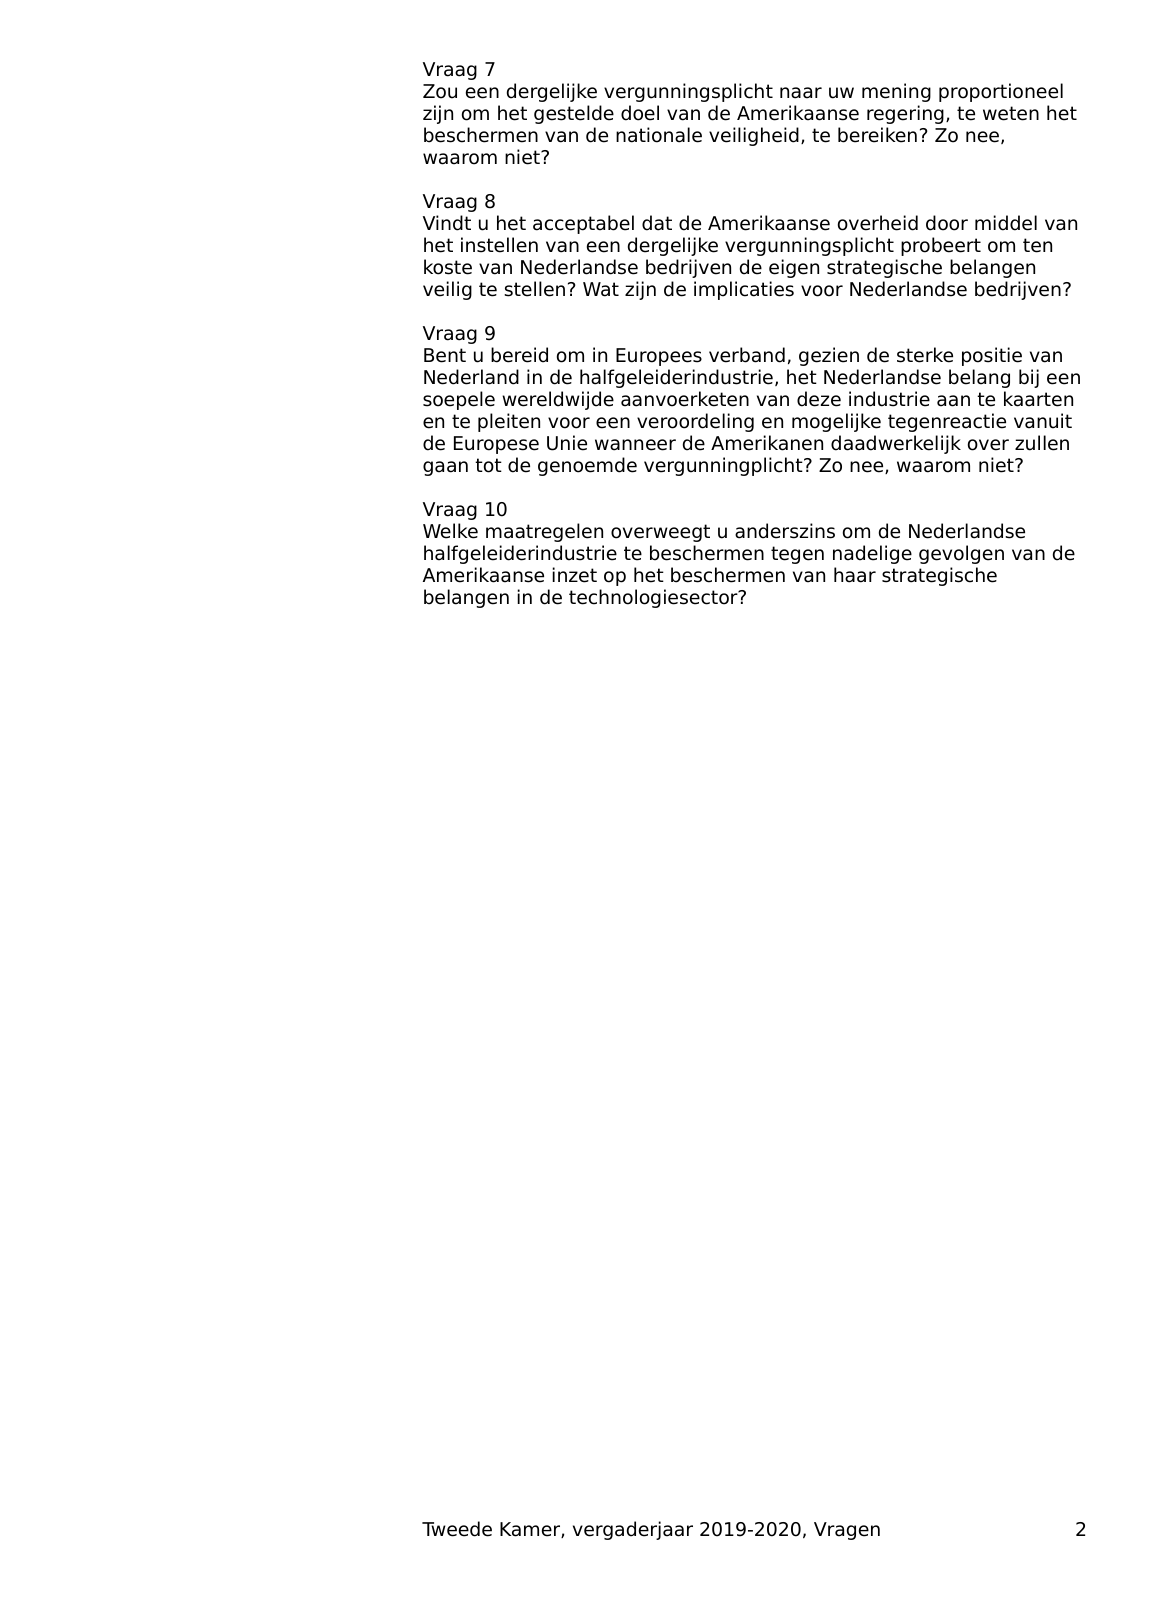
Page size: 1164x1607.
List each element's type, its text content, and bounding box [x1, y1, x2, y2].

text Vraag 7 [422, 59, 1087, 81]
text Vraag 8 [422, 191, 1087, 213]
text Zou een dergelijke vergunningsplicht naar uw mening proportioneel zijn om het gestelde doel van de Amerikaanse regering, te weten het beschermen van de nationale veiligheid, te bereiken? Zo nee, waarom niet? [422, 81, 1087, 169]
text Bent u bereid om in Europees verband, gezien de sterke positie van Nederland in de halfgeleiderindustrie, het Nederlandse belang bij een soepele wereldwijde aanvoerketen van deze industrie aan te kaarten en te pleiten voor een veroordeling en mogelijke tegenreactie vanuit de Europese Unie wanneer de Amerikanen daadwerkelijk over zullen gaan tot de genoemde vergunningplicht? Zo nee, waarom niet? [422, 345, 1087, 477]
text Vindt u het acceptabel dat de Amerikaanse overheid door middel van het instellen van een dergelijke vergunningsplicht probeert om ten koste van Nederlandse bedrijven de eigen strategische belangen veilig te stellen? Wat zijn de implicaties voor Nederlandse bedrijven? [422, 213, 1087, 301]
text Vraag 10 [422, 499, 1087, 521]
text Welke maatregelen overweegt u anderszins om de Nederlandse halfgeleiderindustrie te beschermen tegen nadelige gevolgen van de Amerikaanse inzet op het beschermen van haar strategische belangen in de technologiesector? [422, 521, 1087, 609]
text Vraag 9 [422, 323, 1087, 345]
